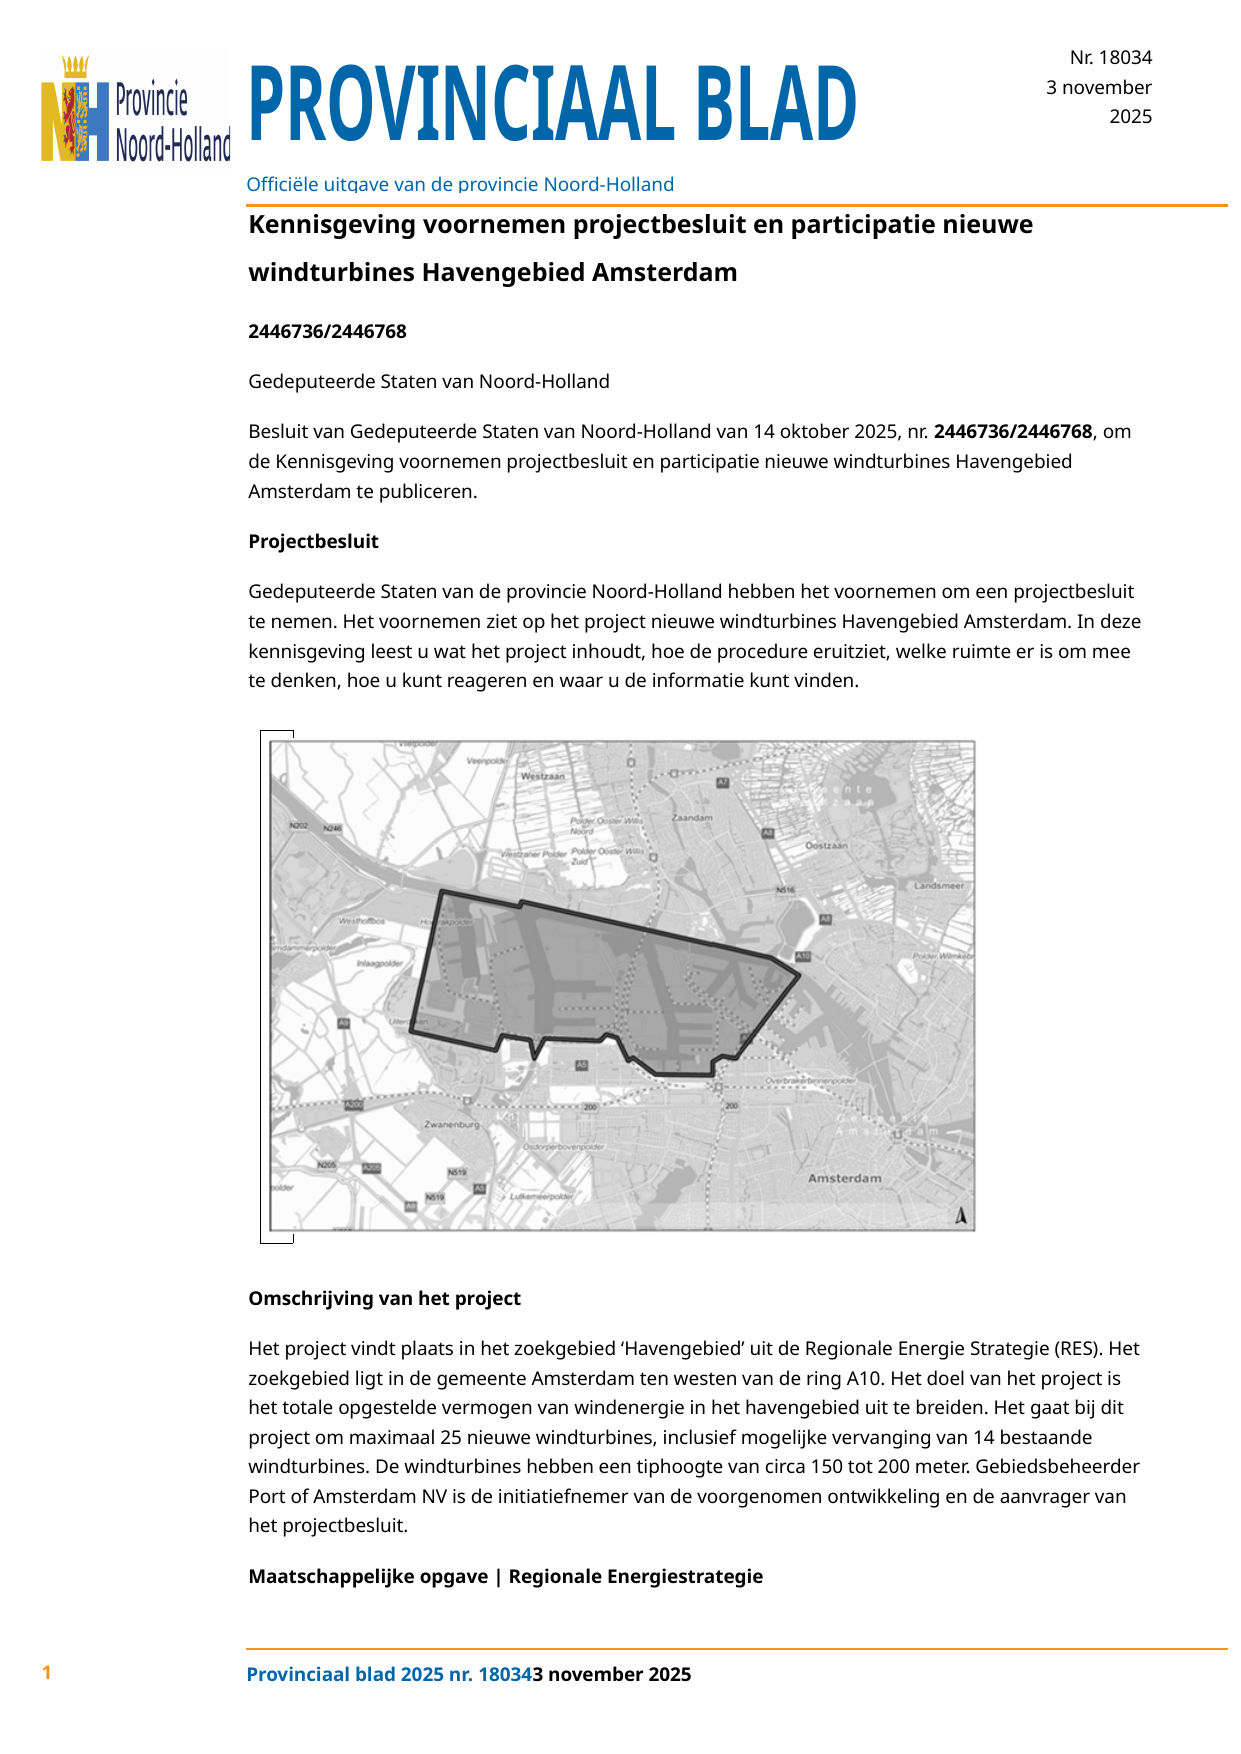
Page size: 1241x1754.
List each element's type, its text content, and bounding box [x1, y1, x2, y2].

text Het project vindt plaats in het zoekgebied ‘Havengebied’ uit de Regionale Energie Strategie (RES). Het zoekgebied ligt in de gemeente Amsterdam ten westen van de ring A10. Het doel van het project is het totale opgestelde vermogen van windenergie in het havengebied uit te breiden. Het gaat bij dit project om maximaal 25 nieuwe windturbines, inclusief mogelijke vervanging van 14 bestaande windturbines. De windturbines hebben een tiphoogte van circa 150 tot 200 meter. Gebiedsbeheerder Port of Amsterdam NV is de initiatiefnemer van de voorgenomen ontwikkeling en de aanvrager van het projectbesluit. [248, 1335, 1152, 1538]
picture [268, 738, 978, 1234]
text Gedeputeerde Staten van Noord-Holland [248, 368, 1152, 394]
text Projectbesluit [248, 528, 1152, 554]
text Besluit van Gedeputeerde Staten van Noord-Holland van 14 oktober 2025, nr. 2446736/2446768, om de Kennisgeving voornemen projectbesluit en participatie nieuwe windturbines Havengebied Amsterdam te publiceren. [248, 419, 1152, 504]
text Maatschappelijke opgave | Regionale Energiestrategie [248, 1563, 1152, 1589]
text Kennisgeving voornemen projectbesluit en participatie nieuwe windturbines Havengebied Amsterdam [248, 207, 1152, 288]
text 2446736/2446768 [248, 318, 1152, 344]
picture [41, 47, 231, 172]
text Omschrijving van het project [248, 1285, 1152, 1311]
text Gedeputeerde Staten van de provincie Noord-Holland hebben het voornemen om een projectbesluit te nemen. Het voornemen ziet op het project nieuwe windturbines Havengebied Amsterdam. In deze kennisgeving leest u wat het project inhoudt, hoe de procedure eruitziet, welke ruimte er is om mee te denken, hoe u kunt reageren en waar u de informatie kunt vinden. [248, 579, 1152, 693]
